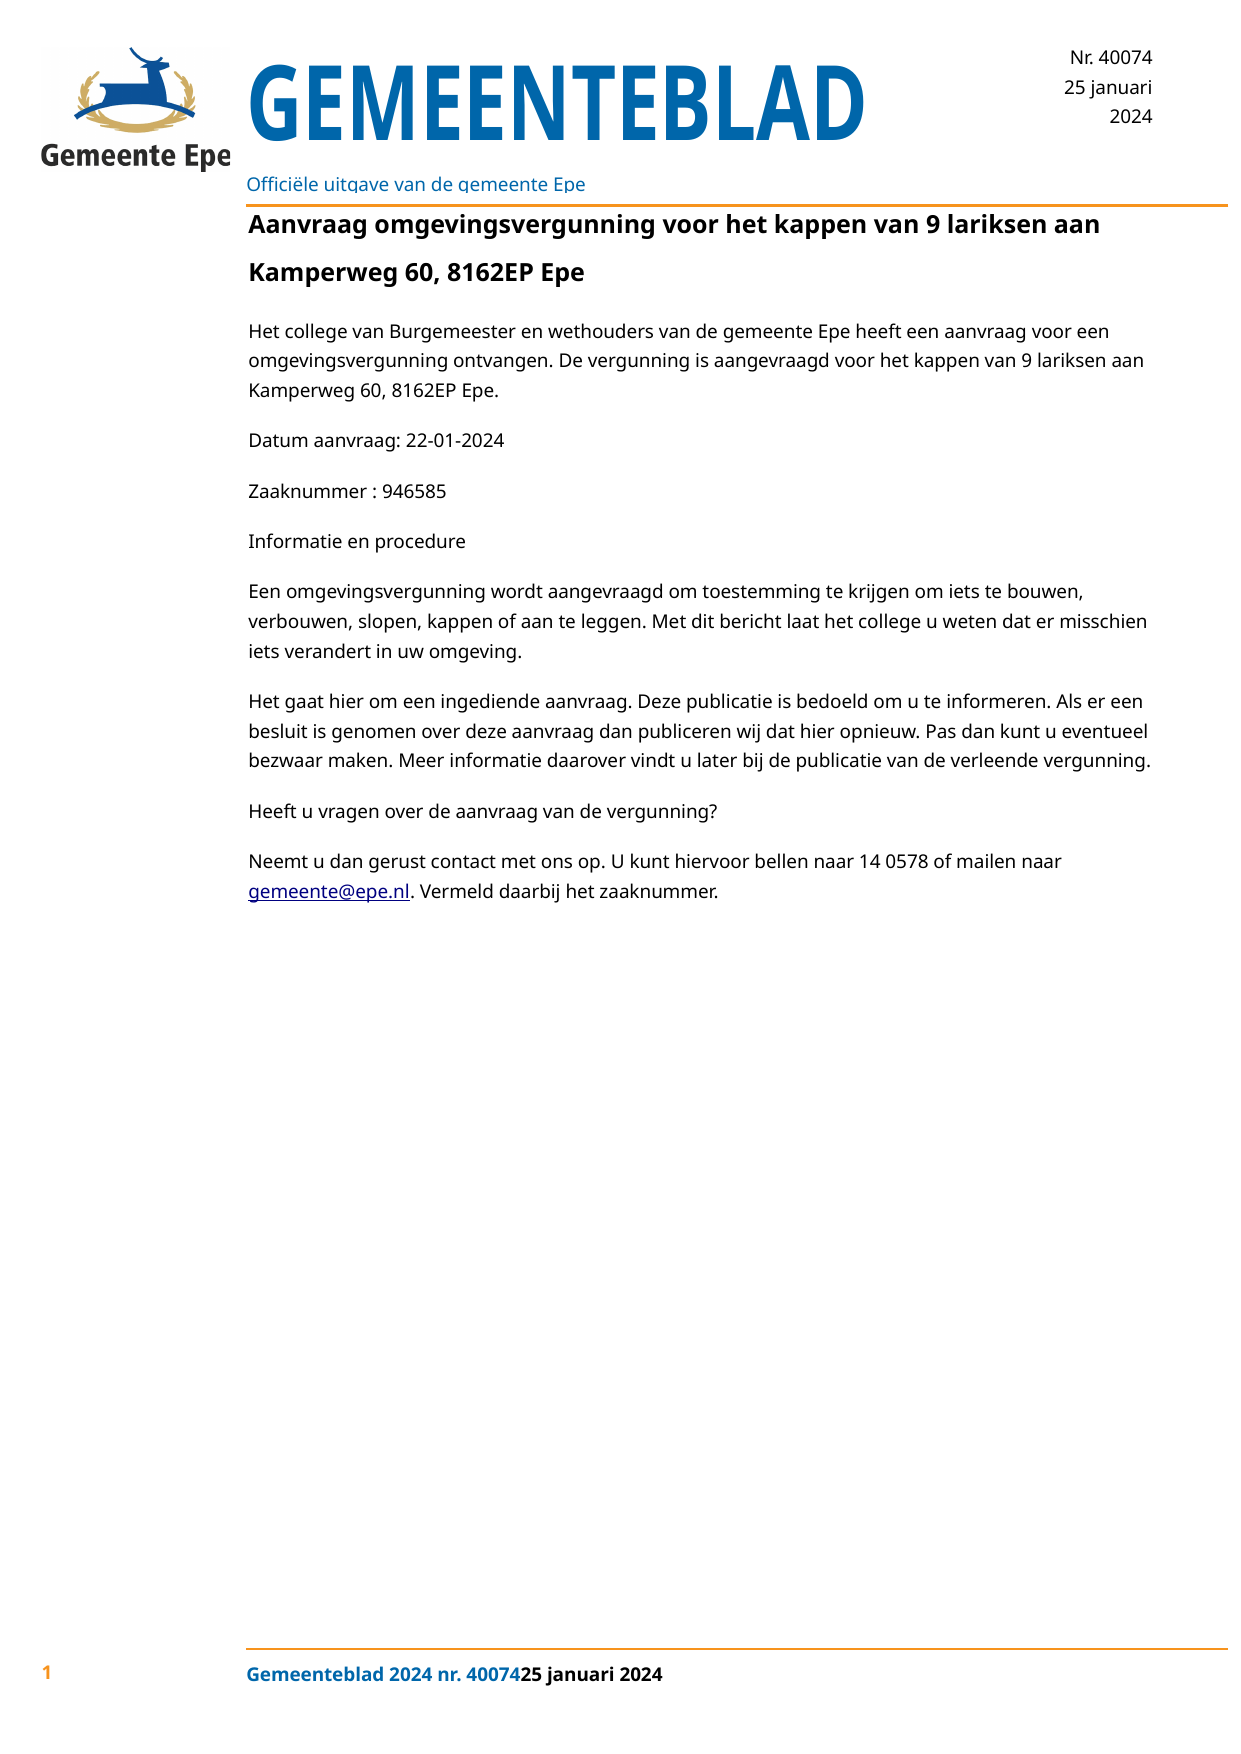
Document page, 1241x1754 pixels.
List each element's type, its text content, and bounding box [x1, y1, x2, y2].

text Het college van Burgemeester en wethouders van de gemeente Epe heeft een aanvraag voor een omgevingsvergunning ontvangen. De vergunning is aangevraagd voor het kappen van 9 lariksen aan Kamperweg 60, 8162EP Epe. [248, 318, 1152, 403]
text Neemt u dan gerust contact met ons op. U kunt hiervoor bellen naar 14 0578 of mailen naar gemeente@epe.nl. Vermeld daarbij het zaaknummer. [248, 848, 1152, 904]
text Het gaat hier om een ingediende aanvraag. Deze publicatie is bedoeld om u te informeren. Als er een besluit is genomen over deze aanvraag dan publiceren wij dat hier opnieuw. Pas dan kunt u eventueel bezwaar maken. Meer informatie daarover vindt u later bij de publicatie van de verleende vergunning. [248, 688, 1152, 773]
picture [41, 47, 231, 172]
text Heeft u vragen over de aanvraag van de vergunning? [248, 798, 1152, 824]
text Datum aanvraag: 22-01-2024 [248, 427, 1152, 453]
text Informatie en procedure [248, 528, 1152, 554]
text Zaaknummer : 946585 [248, 478, 1152, 504]
text Aanvraag omgevingsvergunning voor het kappen van 9 lariksen aan Kamperweg 60, 8162EP Epe [248, 207, 1152, 288]
text Een omgevingsvergunning wordt aangevraagd om toestemming te krijgen om iets te bouwen, verbouwen, slopen, kappen of aan te leggen. Met dit bericht laat het college u weten dat er misschien iets verandert in uw omgeving. [248, 579, 1152, 664]
